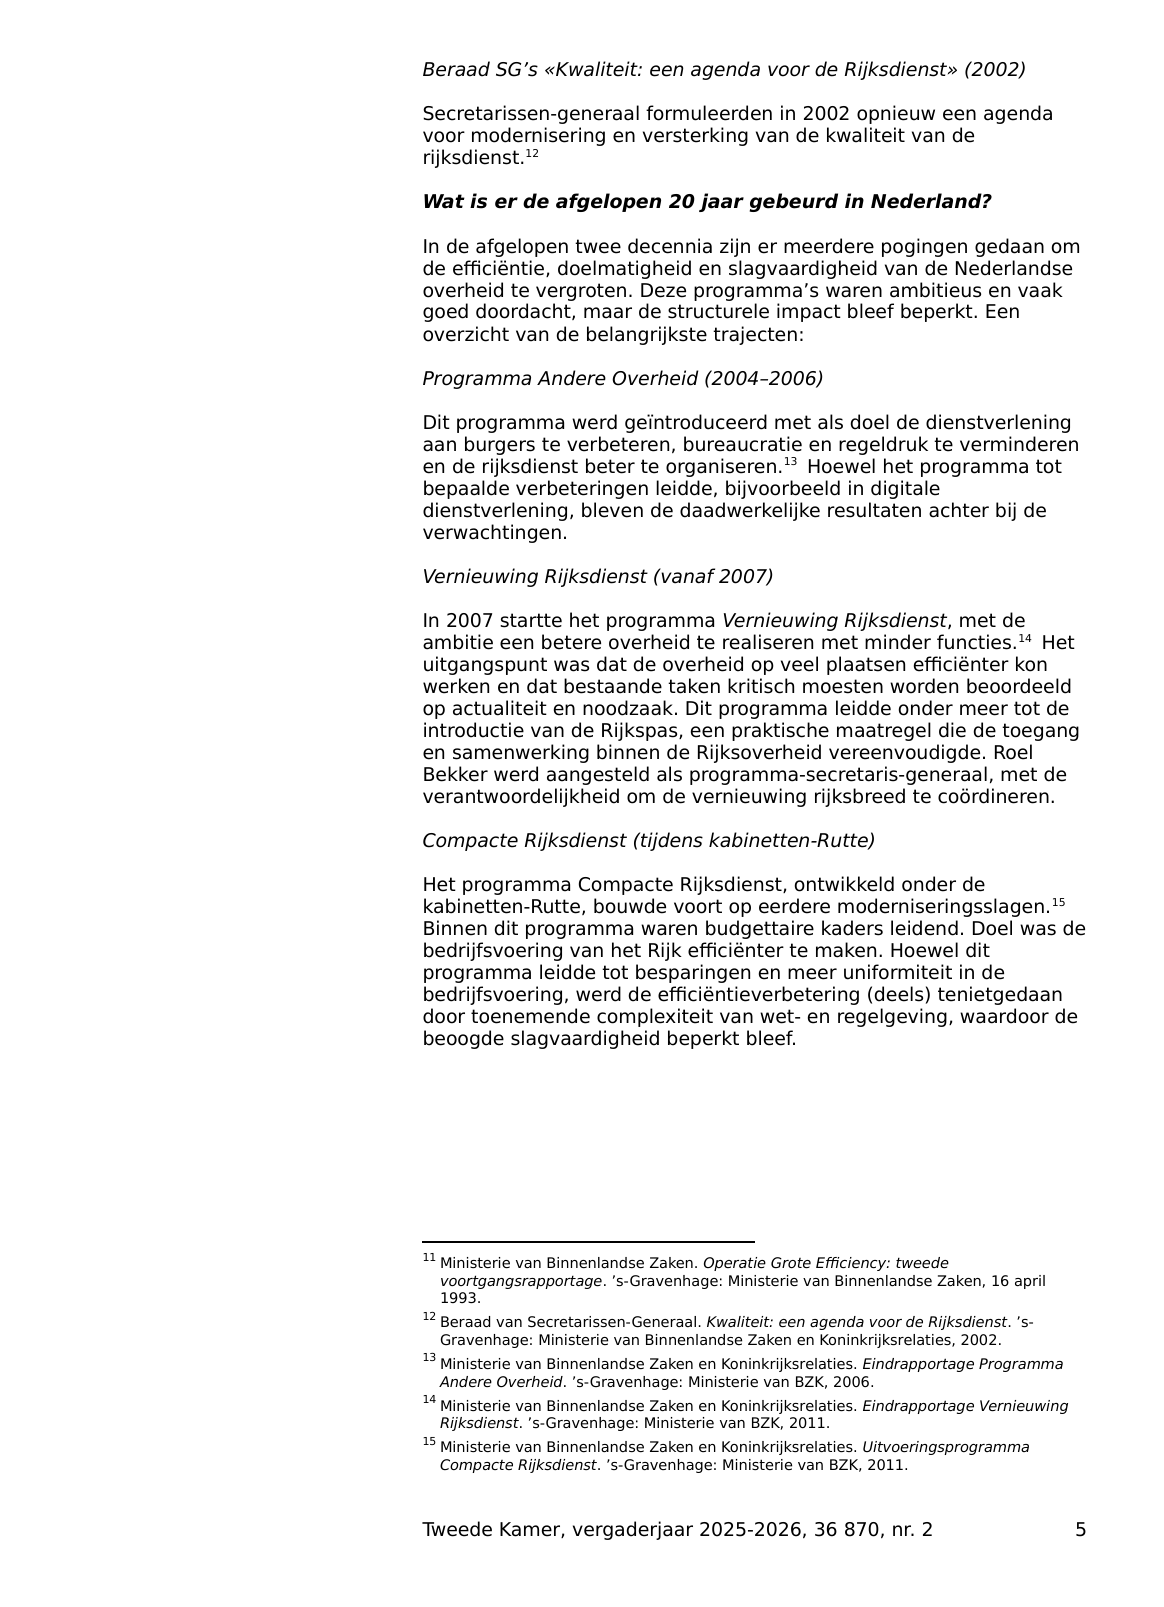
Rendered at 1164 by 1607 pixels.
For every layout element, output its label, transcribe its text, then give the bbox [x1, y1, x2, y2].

text Dit programma werd geïntroduceerd met als doel de dienstverlening aan burgers te verbeteren, bureaucratie en regeldruk te verminderen en de rijksdienst beter te organiseren. Hoewel het programma tot bepaalde verbeteringen leidde, bijvoorbeeld in digitale dienstverlening, bleven de daadwerkelijke resultaten achter bij de verwachtingen. [422, 412, 1087, 544]
subtitle Vernieuwing Rijksdienst (vanaf 2007) [422, 566, 1087, 588]
text In 2007 startte het programma Vernieuwing Rijksdienst, met de ambitie een betere overheid te realiseren met minder functies. Het uitgangspunt was dat de overheid op veel plaatsen efficiënter kon werken en dat bestaande taken kritisch moesten worden beoordeeld op actualiteit en noodzaak. Dit programma leidde onder meer tot de introductie van de Rijkspas, een praktische maatregel die de toegang en samenwerking binnen de Rijksoverheid vereenvoudigde. Roel Bekker werd aangesteld als programma-secretaris-generaal, met de verantwoordelijkheid om de vernieuwing rijksbreed te coördineren. [422, 610, 1087, 808]
text Ministerie van Binnenlandse Zaken en Koninkrijksrelaties. Eindrapportage Vernieuwing Rijksdienst. ’s-Gravenhage: Ministerie van BZK, 2011. [422, 1393, 1087, 1432]
subtitle Beraad SG’s «Kwaliteit: een agenda voor de Rijksdienst» (2002) [422, 59, 1087, 81]
subtitle Compacte Rijksdienst (tijdens kabinetten-Rutte) [422, 830, 1087, 852]
text Ministerie van Binnenlandse Zaken en Koninkrijksrelaties. Eindrapportage Programma Andere Overheid. ’s-Gravenhage: Ministerie van BZK, 2006. [422, 1352, 1087, 1391]
text Ministerie van Binnenlandse Zaken. Operatie Grote Efficiency: tweede voortgangsrapportage. ’s-Gravenhage: Ministerie van Binnenlandse Zaken, 16 april 1993. [422, 1251, 1087, 1307]
text Beraad van Secretarissen-Generaal. Kwaliteit: een agenda voor de Rijksdienst. ’s-Gravenhage: Ministerie van Binnenlandse Zaken en Koninkrijksrelaties, 2002. [422, 1310, 1087, 1349]
subtitle Programma Andere Overheid (2004–2006) [422, 368, 1087, 389]
text In de afgelopen twee decennia zijn er meerdere pogingen gedaan om de efficiëntie, doelmatigheid en slagvaardigheid van de Nederlandse overheid te vergroten. Deze programma’s waren ambitieus en vaak goed doordacht, maar de structurele impact bleef beperkt. Een overzicht van de belangrijkste trajecten: [422, 236, 1087, 345]
subtitle Wat is er de afgelopen 20 jaar gebeurd in Nederland? [422, 191, 1087, 213]
text Ministerie van Binnenlandse Zaken en Koninkrijksrelaties. Uitvoeringsprogramma Compacte Rijksdienst. ’s-Gravenhage: Ministerie van BZK, 2011. [422, 1435, 1087, 1474]
text Secretarissen-generaal formuleerden in 2002 opnieuw een agenda voor modernisering en versterking van de kwaliteit van de rijksdienst. [422, 103, 1087, 169]
text Het programma Compacte Rijksdienst, ontwikkeld onder de kabinetten-Rutte, bouwde voort op eerdere moderniseringsslagen. Binnen dit programma waren budgettaire kaders leidend. Doel was de bedrijfsvoering van het Rijk efficiënter te maken. Hoewel dit programma leidde tot besparingen en meer uniformiteit in de bedrijfsvoering, werd de efficiëntieverbetering (deels) tenietgedaan door toenemende complexiteit van wet- en regelgeving, waardoor de beoogde slagvaardigheid beperkt bleef. [422, 874, 1087, 1050]
